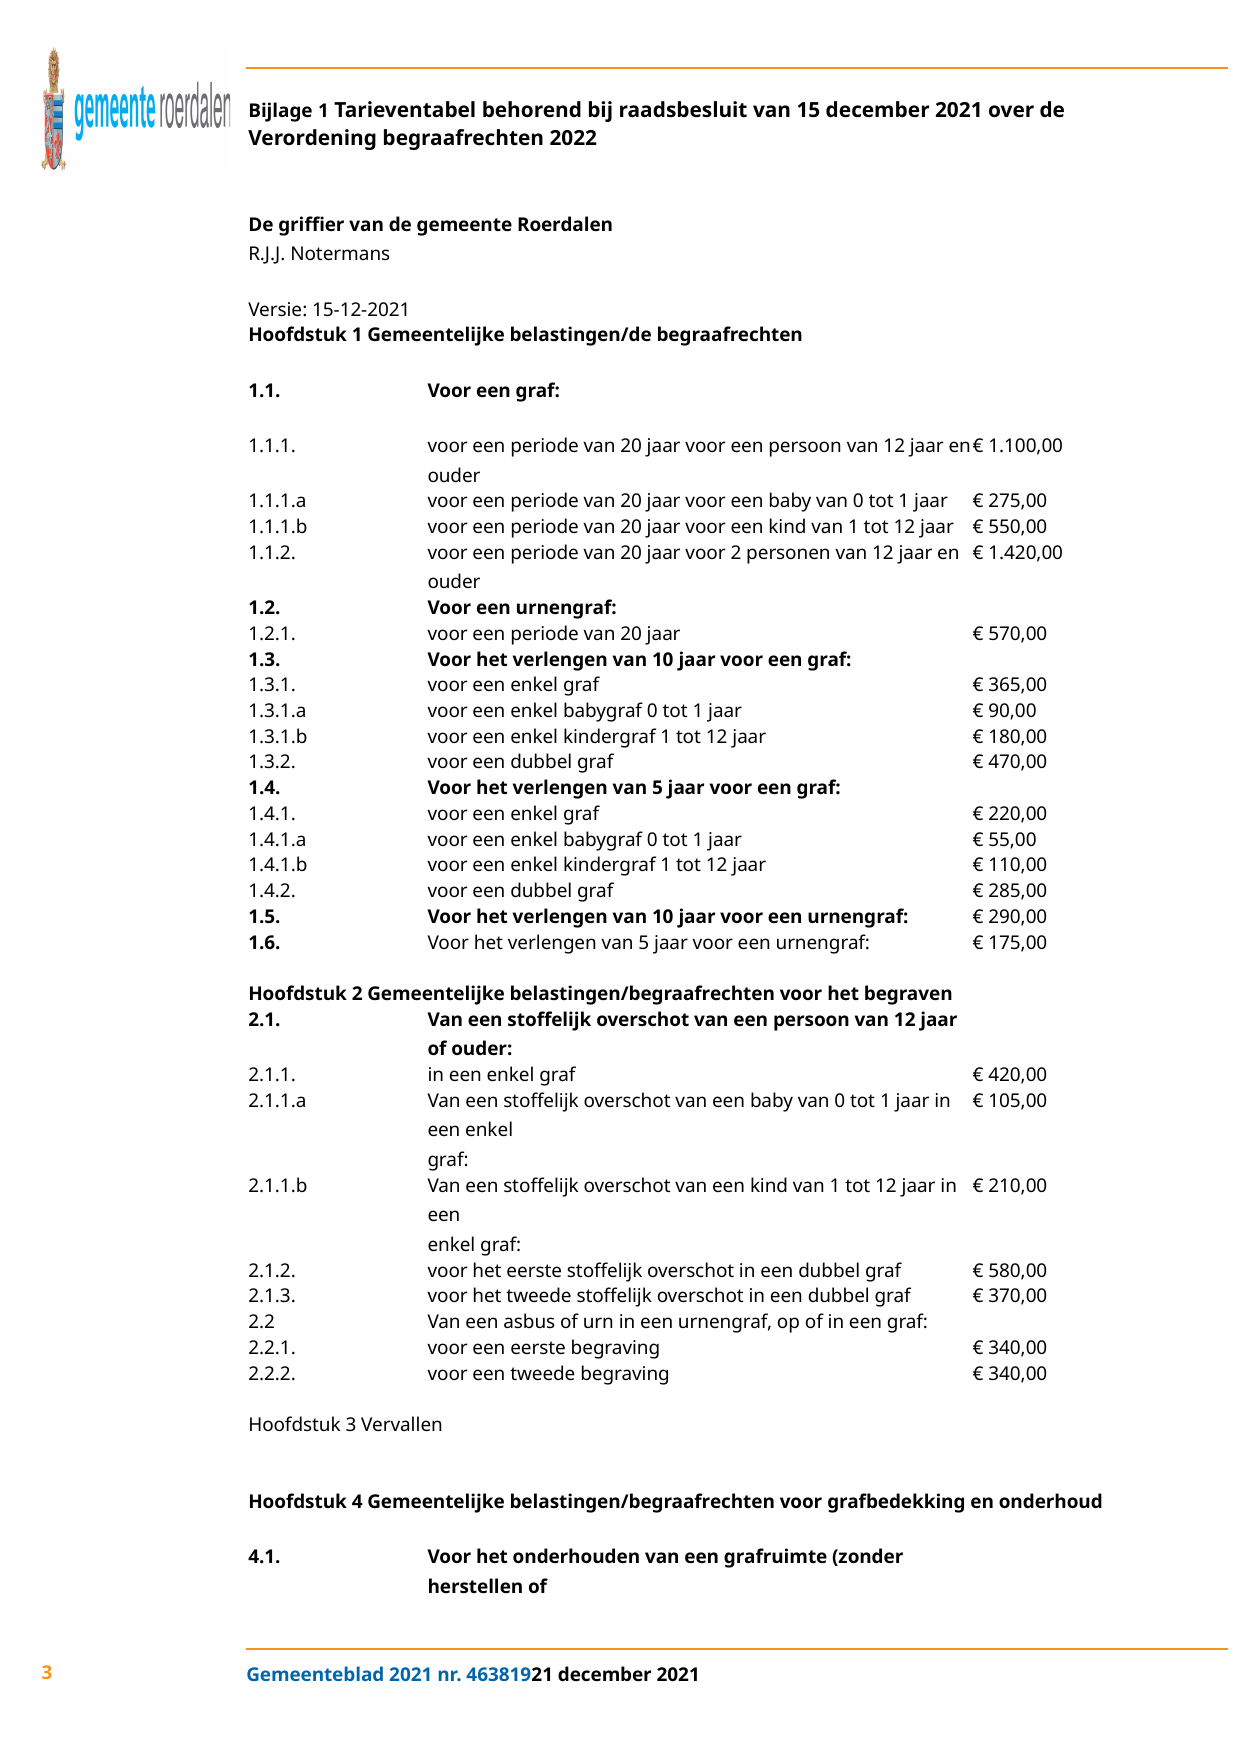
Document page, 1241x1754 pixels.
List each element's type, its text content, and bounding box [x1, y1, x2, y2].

table_cell voor een enkel kindergraf 1 tot 12 jaar [427, 852, 972, 877]
table_header [973, 181, 1152, 266]
table_cell [973, 1386, 1152, 1411]
table_cell 1.4.1.b [248, 852, 427, 877]
table_cell [248, 1386, 427, 1411]
table_cell 1.1.2. [248, 539, 427, 594]
table_cell [973, 266, 1152, 322]
table_cell € 290,00 [973, 903, 1152, 929]
table_cell € 90,00 [973, 697, 1152, 723]
table_cell 2.2.2. [248, 1360, 427, 1386]
table_cell voor een periode van 20 jaar voor een baby van 0 tot 1 jaar [427, 488, 972, 513]
table_cell 1.6. [248, 929, 427, 954]
table_cell € 110,00 [973, 852, 1152, 877]
table_cell 2.2.1. [248, 1334, 427, 1360]
table_cell [427, 1463, 972, 1488]
table_cell Voor het verlengen van 10 jaar voor een urnengraf: [427, 903, 972, 929]
table_cell 2.1.1.b [248, 1172, 427, 1257]
table_cell 1.4.1. [248, 800, 427, 826]
table_cell 2.1.1.a [248, 1087, 427, 1172]
table_cell [973, 348, 1152, 432]
table_cell € 220,00 [973, 800, 1152, 826]
table_cell 1.3.1. [248, 672, 427, 697]
table_cell 1.1. [248, 348, 427, 432]
table_cell € 210,00 [973, 1172, 1152, 1257]
table_cell 1.3.1.a [248, 697, 427, 723]
table_cell voor een enkel graf [427, 800, 972, 826]
table_cell € 105,00 [973, 1087, 1152, 1172]
table_cell Hoofdstuk 3 Vervallen [248, 1411, 972, 1437]
table_cell 1.4.1.a [248, 826, 427, 852]
table_cell 2.1. [248, 1006, 427, 1061]
table_cell 1.1.1.b [248, 513, 427, 539]
text Bijlage 1 Tarieventabel behorend bij raadsbesluit van 15 december 2021 over de Verordening begraafrechten 2022 [248, 95, 1152, 152]
table_cell Van een stoffelijk overschot van een kind van 1 tot 12 jaar in een enkel graf: [427, 1172, 972, 1257]
table_cell € 55,00 [973, 826, 1152, 852]
table_cell € 470,00 [973, 749, 1152, 774]
picture [41, 47, 231, 172]
table_cell voor een enkel babygraf 0 tot 1 jaar [427, 826, 972, 852]
table_cell 2.2 [248, 1308, 427, 1334]
table_cell Voor het onderhouden van een grafruimte (zonder herstellen of [427, 1514, 972, 1599]
table_cell Voor een graf: [427, 348, 972, 432]
table_cell € 285,00 [973, 878, 1152, 903]
table_cell [248, 1463, 427, 1488]
table_cell Voor het verlengen van 10 jaar voor een graf: [427, 646, 972, 672]
table_cell Hoofdstuk 2 Gemeentelijke belastingen/begraafrechten voor het begraven [248, 980, 1152, 1006]
table_cell 2.1.3. [248, 1283, 427, 1308]
table_cell voor het eerste stoffelijk overschot in een dubbel graf [427, 1257, 972, 1283]
table_cell 1.2.1. [248, 620, 427, 646]
table_cell Voor een urnengraf: [427, 594, 972, 620]
table_cell 1.1.1.a [248, 488, 427, 513]
table_cell Voor het verlengen van 5 jaar voor een graf: [427, 775, 972, 800]
table_cell Van een asbus of urn in een urnengraf, op of in een graf: [427, 1308, 972, 1334]
table_cell voor een enkel graf [427, 672, 972, 697]
table_cell [248, 1437, 427, 1463]
table_cell voor een eerste begraving [427, 1334, 972, 1360]
table_cell 1.3.1.b [248, 723, 427, 749]
table_cell voor een periode van 20 jaar [427, 620, 972, 646]
table_cell [248, 955, 427, 980]
table_cell 1.3. [248, 646, 427, 672]
table_cell Van een stoffelijk overschot van een persoon van 12 jaar of ouder: [427, 1006, 972, 1061]
table_cell voor een enkel kindergraf 1 tot 12 jaar [427, 723, 972, 749]
table_cell voor een dubbel graf [427, 749, 972, 774]
table_cell Versie: 15-12-2021 [248, 266, 972, 322]
table_cell Hoofdstuk 4 Gemeentelijke belastingen/begraafrechten voor grafbedekking en onderhoud [248, 1489, 1152, 1514]
table_cell 4.1. [248, 1514, 427, 1599]
table_cell [427, 1437, 972, 1463]
table_cell [973, 594, 1152, 620]
table_cell 1.4. [248, 775, 427, 800]
table_cell € 570,00 [973, 620, 1152, 646]
table_cell 1.1.1. [248, 432, 427, 488]
table_cell [427, 955, 972, 980]
table_cell [973, 1514, 1152, 1599]
table_cell 1.3.2. [248, 749, 427, 774]
table_cell Van een stoffelijk overschot van een baby van 0 tot 1 jaar in een enkel graf: [427, 1087, 972, 1172]
table_cell in een enkel graf [427, 1061, 972, 1087]
table_cell € 420,00 [973, 1061, 1152, 1087]
table_cell voor het tweede stoffelijk overschot in een dubbel graf [427, 1283, 972, 1308]
table_cell voor een tweede begraving [427, 1360, 972, 1386]
table_cell [973, 646, 1152, 672]
table_cell voor een enkel babygraf 0 tot 1 jaar [427, 697, 972, 723]
table_cell [973, 775, 1152, 800]
table_cell € 370,00 [973, 1283, 1152, 1308]
table_cell € 550,00 [973, 513, 1152, 539]
table_cell € 1.420,00 [973, 539, 1152, 594]
table_cell [973, 1006, 1152, 1061]
table_cell 2.1.2. [248, 1257, 427, 1283]
table_cell [973, 1308, 1152, 1334]
table_cell Hoofdstuk 1 Gemeentelijke belastingen/de begraafrechten [248, 322, 1152, 347]
table_cell [427, 1386, 972, 1411]
table_cell 1.5. [248, 903, 427, 929]
table_cell voor een periode van 20 jaar voor een persoon van 12 jaar en ouder [427, 432, 972, 488]
table_cell Voor het verlengen van 5 jaar voor een urnengraf: [427, 929, 972, 954]
table_cell 1.2. [248, 594, 427, 620]
table_cell € 1.100,00 [973, 432, 1152, 488]
table_cell € 580,00 [973, 1257, 1152, 1283]
table_cell 2.1.1. [248, 1061, 427, 1087]
table_cell [973, 1437, 1152, 1463]
table_cell voor een periode van 20 jaar voor 2 personen van 12 jaar en ouder [427, 539, 972, 594]
table_cell voor een dubbel graf [427, 878, 972, 903]
table_cell 1.4.2. [248, 878, 427, 903]
table_cell € 340,00 [973, 1360, 1152, 1386]
table_cell voor een periode van 20 jaar voor een kind van 1 tot 12 jaar [427, 513, 972, 539]
table_cell € 365,00 [973, 672, 1152, 697]
table_cell € 180,00 [973, 723, 1152, 749]
table_cell [973, 1463, 1152, 1488]
table_header De griffier van de gemeente Roerdalen R.J.J. Notermans [248, 181, 972, 266]
table_cell € 275,00 [973, 488, 1152, 513]
table_cell € 175,00 [973, 929, 1152, 954]
table_cell [973, 1411, 1152, 1437]
table_cell [973, 955, 1152, 980]
table_cell € 340,00 [973, 1334, 1152, 1360]
